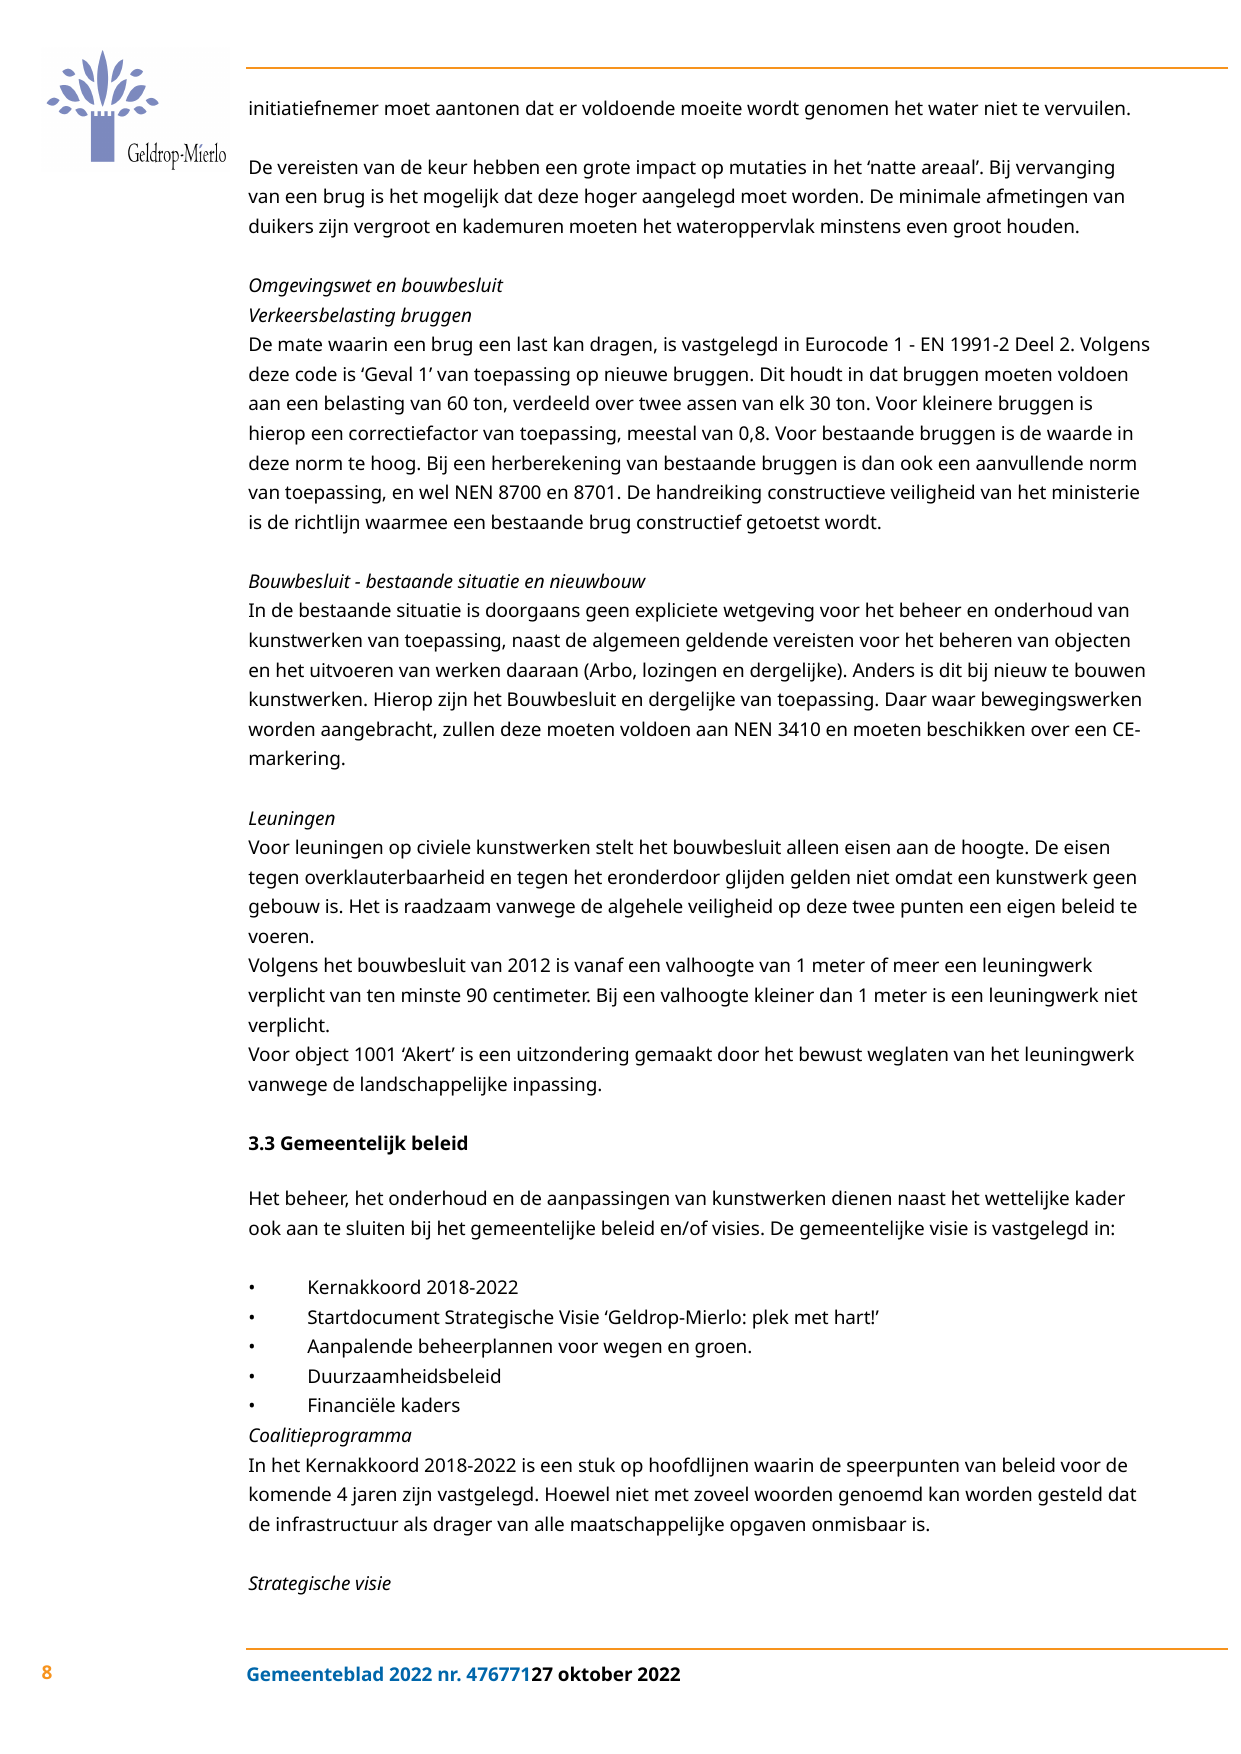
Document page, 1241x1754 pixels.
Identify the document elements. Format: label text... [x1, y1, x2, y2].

text Het beheer, het onderhoud en de aanpassingen van kunstwerken dienen naast het wettelijke kader ook aan te sluiten bij het gemeentelijke beleid en/of visies. De gemeentelijke visie is vastgelegd in: [248, 1186, 1152, 1241]
text In de bestaande situatie is doorgaans geen expliciete wetgeving voor het beheer en onderhoud van kunstwerken van toepassing, naast de algemeen geldende vereisten voor het beheren van objecten en het uitvoeren van werken daaraan (Arbo, lozingen en dergelijke). Anders is dit bij nieuw te bouwen kunstwerken. Hierop zijn het Bouwbesluit en dergelijke van toepassing. Daar waar bewegingswerken worden aangebracht, zullen deze moeten voldoen aan NEN 3410 en moeten beschikken over een CE-markering. [248, 598, 1152, 771]
list Financiële kaders [248, 1393, 1152, 1418]
list Aanpalende beheerplannen voor wegen en groen. [248, 1333, 1152, 1359]
text De mate waarin een brug een last kan dragen, is vastgelegd in Eurocode 1 - EN 1991-2 Deel 2. Volgens deze code is ‘Geval 1’ van toepassing op nieuwe bruggen. Dit houdt in dat bruggen moeten voldoen aan een belasting van 60 ton, verdeeld over twee assen van elk 30 ton. Voor kleinere bruggen is hierop een correctiefactor van toepassing, meestal van 0,8. Voor bestaande bruggen is de waarde in deze norm te hoog. Bij een herberekening van bestaande bruggen is dan ook een aanvullende norm van toepassing, en wel NEN 8700 en 8701. De handreiking constructieve veiligheid van het ministerie is de richtlijn waarmee een bestaande brug constructief getoetst wordt. [248, 331, 1152, 535]
text 3.3 Gemeentelijk beleid [248, 1130, 1152, 1156]
picture [41, 47, 231, 172]
text Volgens het bouwbesluit van 2012 is vanaf een valhoogte van 1 meter of meer een leuningwerk verplicht van ten minste 90 centimeter. Bij een valhoogte kleiner dan 1 meter is een leuningwerk niet verplicht. [248, 953, 1152, 1038]
list Kernakkoord 2018-2022 [248, 1274, 1152, 1300]
text Bouwbesluit - bestaande situatie en nieuwbouw [248, 568, 1152, 594]
text Voor object 1001 ‘Akert’ is een uitzondering gemaakt door het bewust weglaten van het leuningwerk vanwege de landschappelijke inpassing. [248, 1041, 1152, 1097]
list Startdocument Strategische Visie ‘Geldrop-Mierlo: plek met hart!’ [248, 1304, 1152, 1329]
text Verkeersbelasting bruggen [248, 302, 1152, 328]
text Omgevingswet en bouwbesluit [248, 272, 1152, 298]
text In het Kernakkoord 2018-2022 is een stuk op hoofdlijnen waarin de speerpunten van beleid voor de komende 4 jaren zijn vastgelegd. Hoewel niet met zoveel woorden genoemd kan worden gesteld dat de infrastructuur als drager van alle maatschappelijke opgaven onmisbaar is. [248, 1452, 1152, 1537]
text Strategische visie [248, 1570, 1152, 1596]
text Voor leuningen op civiele kunstwerken stelt het bouwbesluit alleen eisen aan de hoogte. De eisen tegen overklauterbaarheid en tegen het eronderdoor glijden gelden niet omdat een kunstwerk geen gebouw is. Het is raadzaam vanwege de algehele veiligheid op deze twee punten een eigen beleid te voeren. [248, 834, 1152, 949]
text Leuningen [248, 805, 1152, 831]
list Duurzaamheidsbeleid [248, 1363, 1152, 1389]
text Coalitieprogramma [248, 1422, 1152, 1448]
text De vereisten van de keur hebben een grote impact op mutaties in het ‘natte areaal’. Bij vervanging van een brug is het mogelijk dat deze hoger aangelegd moet worden. De minimale afmetingen van duikers zijn vergroot en kademuren moeten het wateroppervlak minstens even groot houden. [248, 154, 1152, 239]
text initiatiefnemer moet aantonen dat er voldoende moeite wordt genomen het water niet te vervuilen. [248, 95, 1152, 121]
